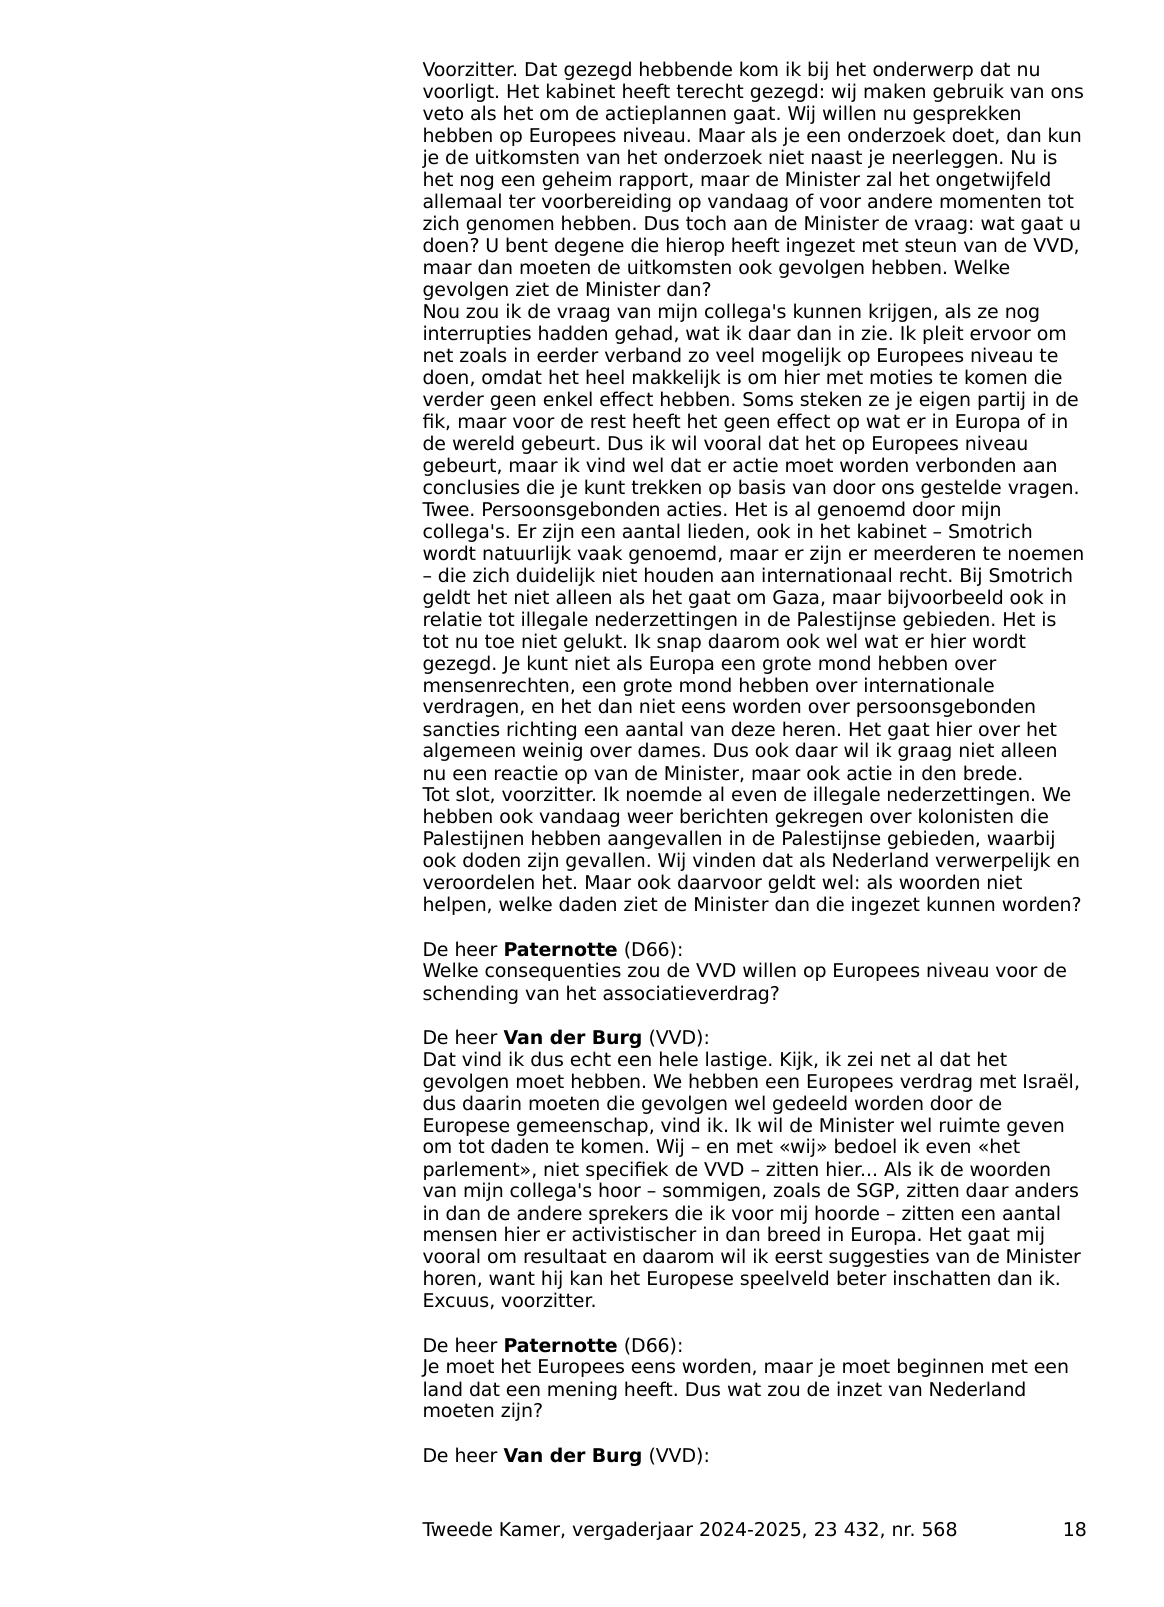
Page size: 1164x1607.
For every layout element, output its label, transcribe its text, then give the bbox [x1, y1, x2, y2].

text Welke consequenties zou de VVD willen op Europees niveau voor de schending van het associatieverdrag? [422, 960, 1087, 1004]
text Twee. Persoonsgebonden acties. Het is al genoemd door mijn collega's. Er zijn een aantal lieden, ook in het kabinet – Smotrich wordt natuurlijk vaak genoemd, maar er zijn er meerderen te noemen – die zich duidelijk niet houden aan internationaal recht. Bij Smotrich geldt het niet alleen als het gaat om Gaza, maar bijvoorbeeld ook in relatie tot illegale nederzettingen in de Palestijnse gebieden. Het is tot nu toe niet gelukt. Ik snap daarom ook wel wat er hier wordt gezegd. Je kunt niet als Europa een grote mond hebben over mensenrechten, een grote mond hebben over internationale verdragen, en het dan niet eens worden over persoonsgebonden sancties richting een aantal van deze heren. Het gaat hier over het algemeen weinig over dames. Dus ook daar wil ik graag niet alleen nu een reactie op van de Minister, maar ook actie in den brede. [422, 499, 1087, 784]
text Dat vind ik dus echt een hele lastige. Kijk, ik zei net al dat het gevolgen moet hebben. We hebben een Europees verdrag met Israël, dus daarin moeten die gevolgen wel gedeeld worden door de Europese gemeenschap, vind ik. Ik wil de Minister wel ruimte geven om tot daden te komen. Wij – en met «wij» bedoel ik even «het parlement», niet specifiek de VVD – zitten hier... Als ik de woorden van mijn collega's hoor – sommigen, zoals de SGP, zitten daar anders in dan de andere sprekers die ik voor mij hoorde – zitten een aantal mensen hier er activistischer in dan breed in Europa. Het gaat mij vooral om resultaat en daarom wil ik eerst suggesties van de Minister horen, want hij kan het Europese speelveld beter inschatten dan ik. [422, 1048, 1087, 1290]
text De heer Paternotte (D66): [422, 938, 1087, 960]
text De heer Van der Burg (VVD): [422, 1027, 1087, 1048]
text Tot slot, voorzitter. Ik noemde al even de illegale nederzettingen. We hebben ook vandaag weer berichten gekregen over kolonisten die Palestijnen hebben aangevallen in de Palestijnse gebieden, waarbij ook doden zijn gevallen. Wij vinden dat als Nederland verwerpelijk en veroordelen het. Maar ook daarvoor geldt wel: als woorden niet helpen, welke daden ziet de Minister dan die ingezet kunnen worden? [422, 784, 1087, 916]
text Je moet het Europees eens worden, maar je moet beginnen met een land dat een mening heeft. Dus wat zou de inzet van Nederland moeten zijn? [422, 1356, 1087, 1422]
text Nou zou ik de vraag van mijn collega's kunnen krijgen, als ze nog interrupties hadden gehad, wat ik daar dan in zie. Ik pleit ervoor om net zoals in eerder verband zo veel mogelijk op Europees niveau te doen, omdat het heel makkelijk is om hier met moties te komen die verder geen enkel effect hebben. Soms steken ze je eigen partij in de fik, maar voor de rest heeft het geen effect op wat er in Europa of in de wereld gebeurt. Dus ik wil vooral dat het op Europees niveau gebeurt, maar ik vind wel dat er actie moet worden verbonden aan conclusies die je kunt trekken op basis van door ons gestelde vragen. [422, 301, 1087, 499]
text De heer Van der Burg (VVD): [422, 1444, 1087, 1467]
text De heer Paternotte (D66): [422, 1334, 1087, 1356]
text Excuus, voorzitter. [422, 1290, 1087, 1312]
text Voorzitter. Dat gezegd hebbende kom ik bij het onderwerp dat nu voorligt. Het kabinet heeft terecht gezegd: wij maken gebruik van ons veto als het om de actieplannen gaat. Wij willen nu gesprekken hebben op Europees niveau. Maar als je een onderzoek doet, dan kun je de uitkomsten van het onderzoek niet naast je neerleggen. Nu is het nog een geheim rapport, maar de Minister zal het ongetwijfeld allemaal ter voorbereiding op vandaag of voor andere momenten tot zich genomen hebben. Dus toch aan de Minister de vraag: wat gaat u doen? U bent degene die hierop heeft ingezet met steun van de VVD, maar dan moeten de uitkomsten ook gevolgen hebben. Welke gevolgen ziet de Minister dan? [422, 59, 1087, 301]
